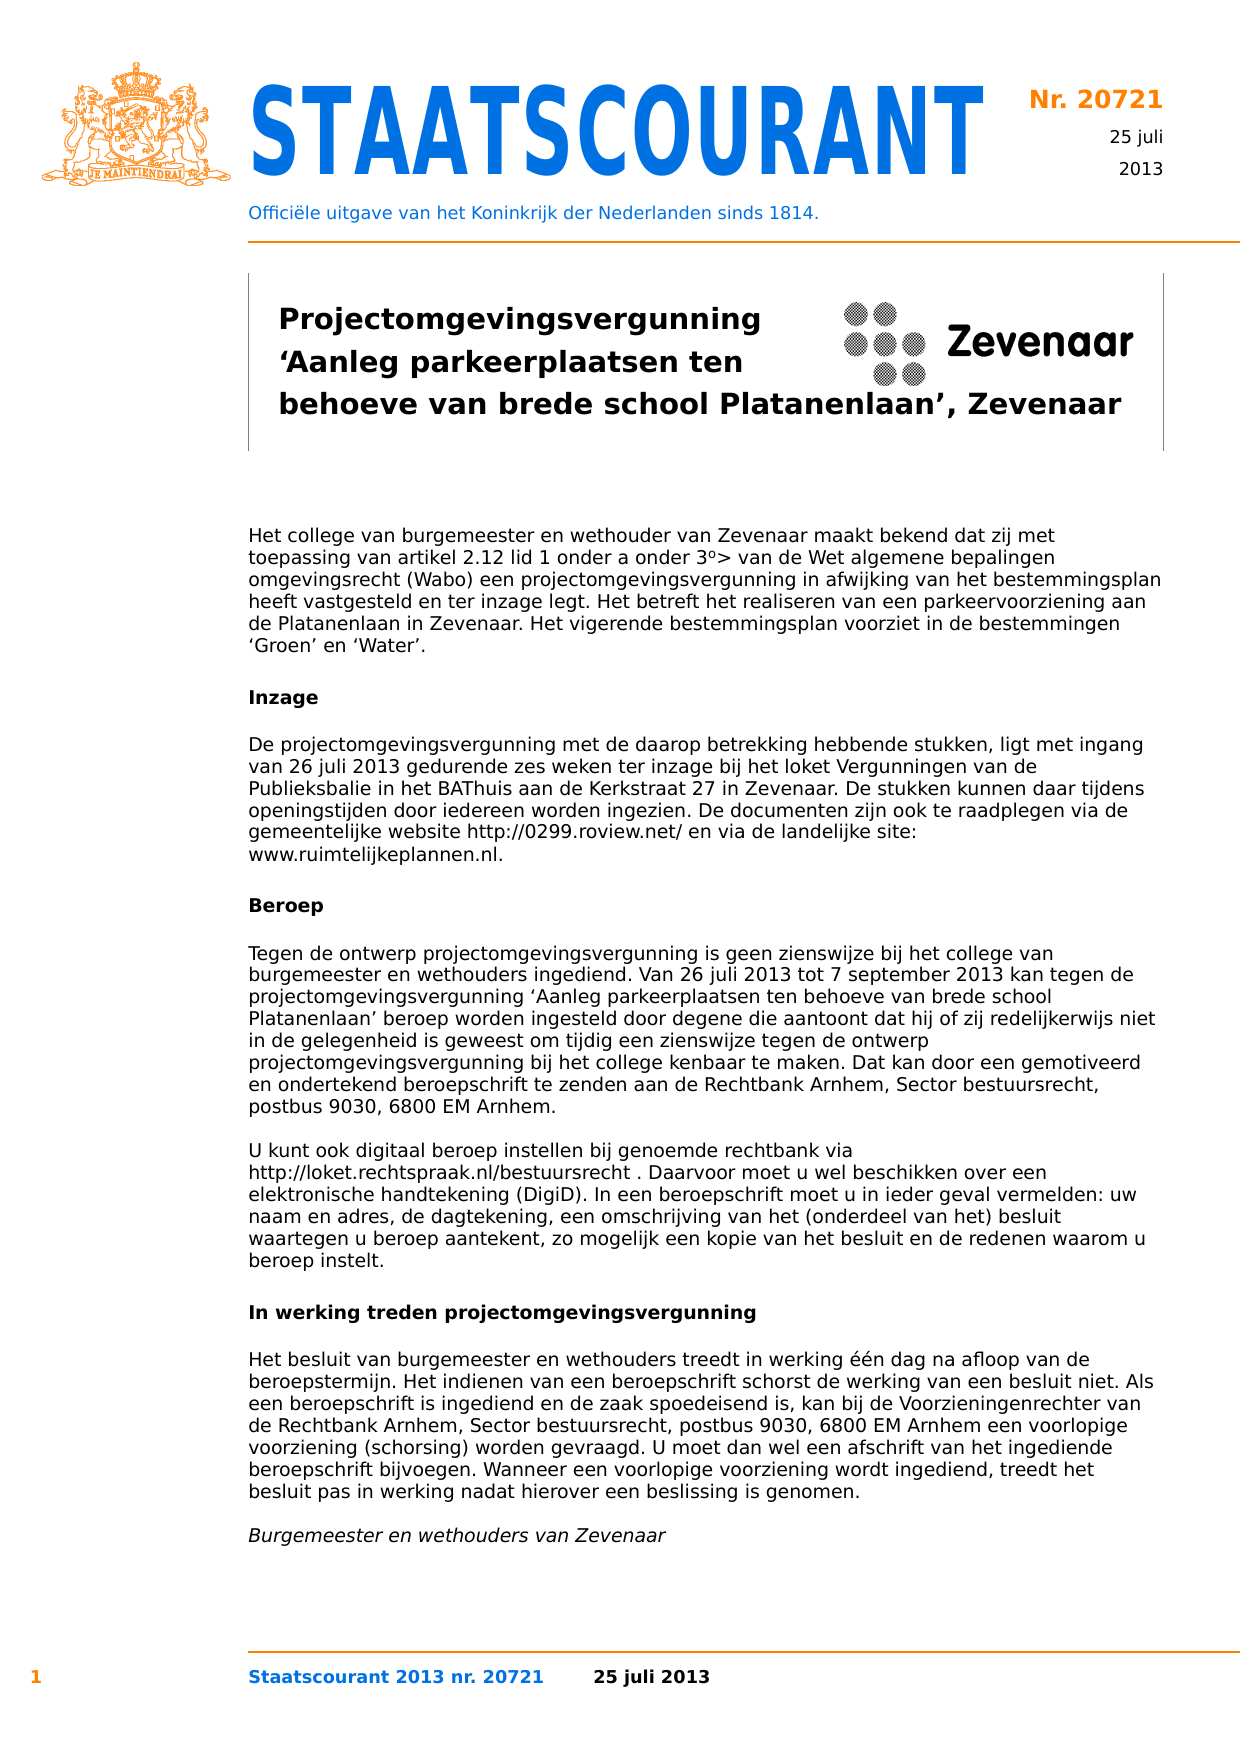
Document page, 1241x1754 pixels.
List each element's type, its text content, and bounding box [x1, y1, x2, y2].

subtitle Inzage [248, 687, 1163, 708]
table_cell 25 juli [998, 121, 1240, 153]
table_header STAATSCOURANT [248, 62, 998, 203]
text Het college van burgemeester en wethouder van Zevenaar maakt bekend dat zij met toepassing van artikel 2.12 lid 1 onder a onder 3o> van de Wet algemene bepalingen omgevingsrecht (Wabo) een projectomgevingsvergunning in afwijking van het bestemmingsplan heeft vastgesteld en ter inzage legt. Het betreft het realiseren van een parkeervoorziening aan de Platanenlaan in Zevenaar. Het vigerende bestemmingsplan voorziet in de bestemmingen ‘Groen’ en ‘Water’. [248, 525, 1163, 657]
subtitle Projectomgevingsvergunning ‘Aanleg parkeerplaatsen ten behoeve van brede school Platanenlaan’, Zevenaar [249, 273, 1163, 451]
subtitle In werking treden projectomgevingsvergunning [248, 1302, 1163, 1324]
picture [41, 62, 231, 186]
text De projectomgevingsvergunning met de daarop betrekking hebbende stukken, ligt met ingang van 26 juli 2013 gedurende zes weken ter inzage bij het loket Vergunningen van de Publieksbalie in het BAThuis aan de Kerkstraat 27 in Zevenaar. De stukken kunnen daar tijdens openingstijden door iedereen worden ingezien. De documenten zijn ook te raadplegen via de gemeentelijke website http://0299.roview.net/ en via de landelijke site: www.ruimtelijkeplannen.nl. [248, 733, 1163, 865]
table_header Nr. 20721 [998, 62, 1240, 121]
subtitle Beroep [248, 895, 1163, 917]
text U kunt ook digitaal beroep instellen bij genoemde rechtbank via http://loket.rechtspraak.nl/bestuursrecht . Daarvoor moet u wel beschikken over een elektronische handtekening (DigiD). In een beroepschrift moet u in ieder geval vermelden: uw naam en adres, de dagtekening, een omschrijving van het (onderdeel van het) besluit waartegen u beroep aantekent, zo mogelijk een kopie van het besluit en de redenen waarom u beroep instelt. [248, 1140, 1163, 1272]
text Tegen de ontwerp projectomgevingsvergunning is geen zienswijze bij het college van burgemeester en wethouders ingediend. Van 26 juli 2013 tot 7 september 2013 kan tegen de projectomgevingsvergunning ‘Aanleg parkeerplaatsen ten behoeve van brede school Platanenlaan’ beroep worden ingesteld door degene die aantoont dat hij of zij redelijkerwijs niet in de gelegenheid is geweest om tijdig een zienswijze tegen de ontwerp projectomgevingsvergunning bij het college kenbaar te maken. Dat kan door een gemotiveerd en ondertekend beroepschrift te zenden aan de Rechtbank Arnhem, Sector bestuursrecht, postbus 9030, 6800 EM Arnhem. [248, 942, 1163, 1118]
table_cell Officiële uitgave van het Koninkrijk der Nederlanden sinds 1814. [248, 203, 1240, 241]
picture [844, 302, 1134, 386]
table_header [25, 62, 248, 241]
table_cell 2013 [998, 153, 1240, 203]
text Het besluit van burgemeester en wethouders treedt in werking één dag na afloop van de beroepstermijn. Het indienen van een beroepschrift schorst de werking van een besluit niet. Als een beroepschrift is ingediend en de zaak spoedeisend is, kan bij de Voorzieningenrechter van de Rechtbank Arnhem, Sector bestuursrecht, postbus 9030, 6800 EM Arnhem een voorlopige voorziening (schorsing) worden gevraagd. U moet dan wel een afschrift van het ingediende beroepschrift bijvoegen. Wanneer een voorlopige voorziening wordt ingediend, treedt het besluit pas in werking nadat hierover een beslissing is genomen. [248, 1349, 1163, 1503]
text Burgemeester en wethouders van Zevenaar [248, 1525, 1163, 1547]
